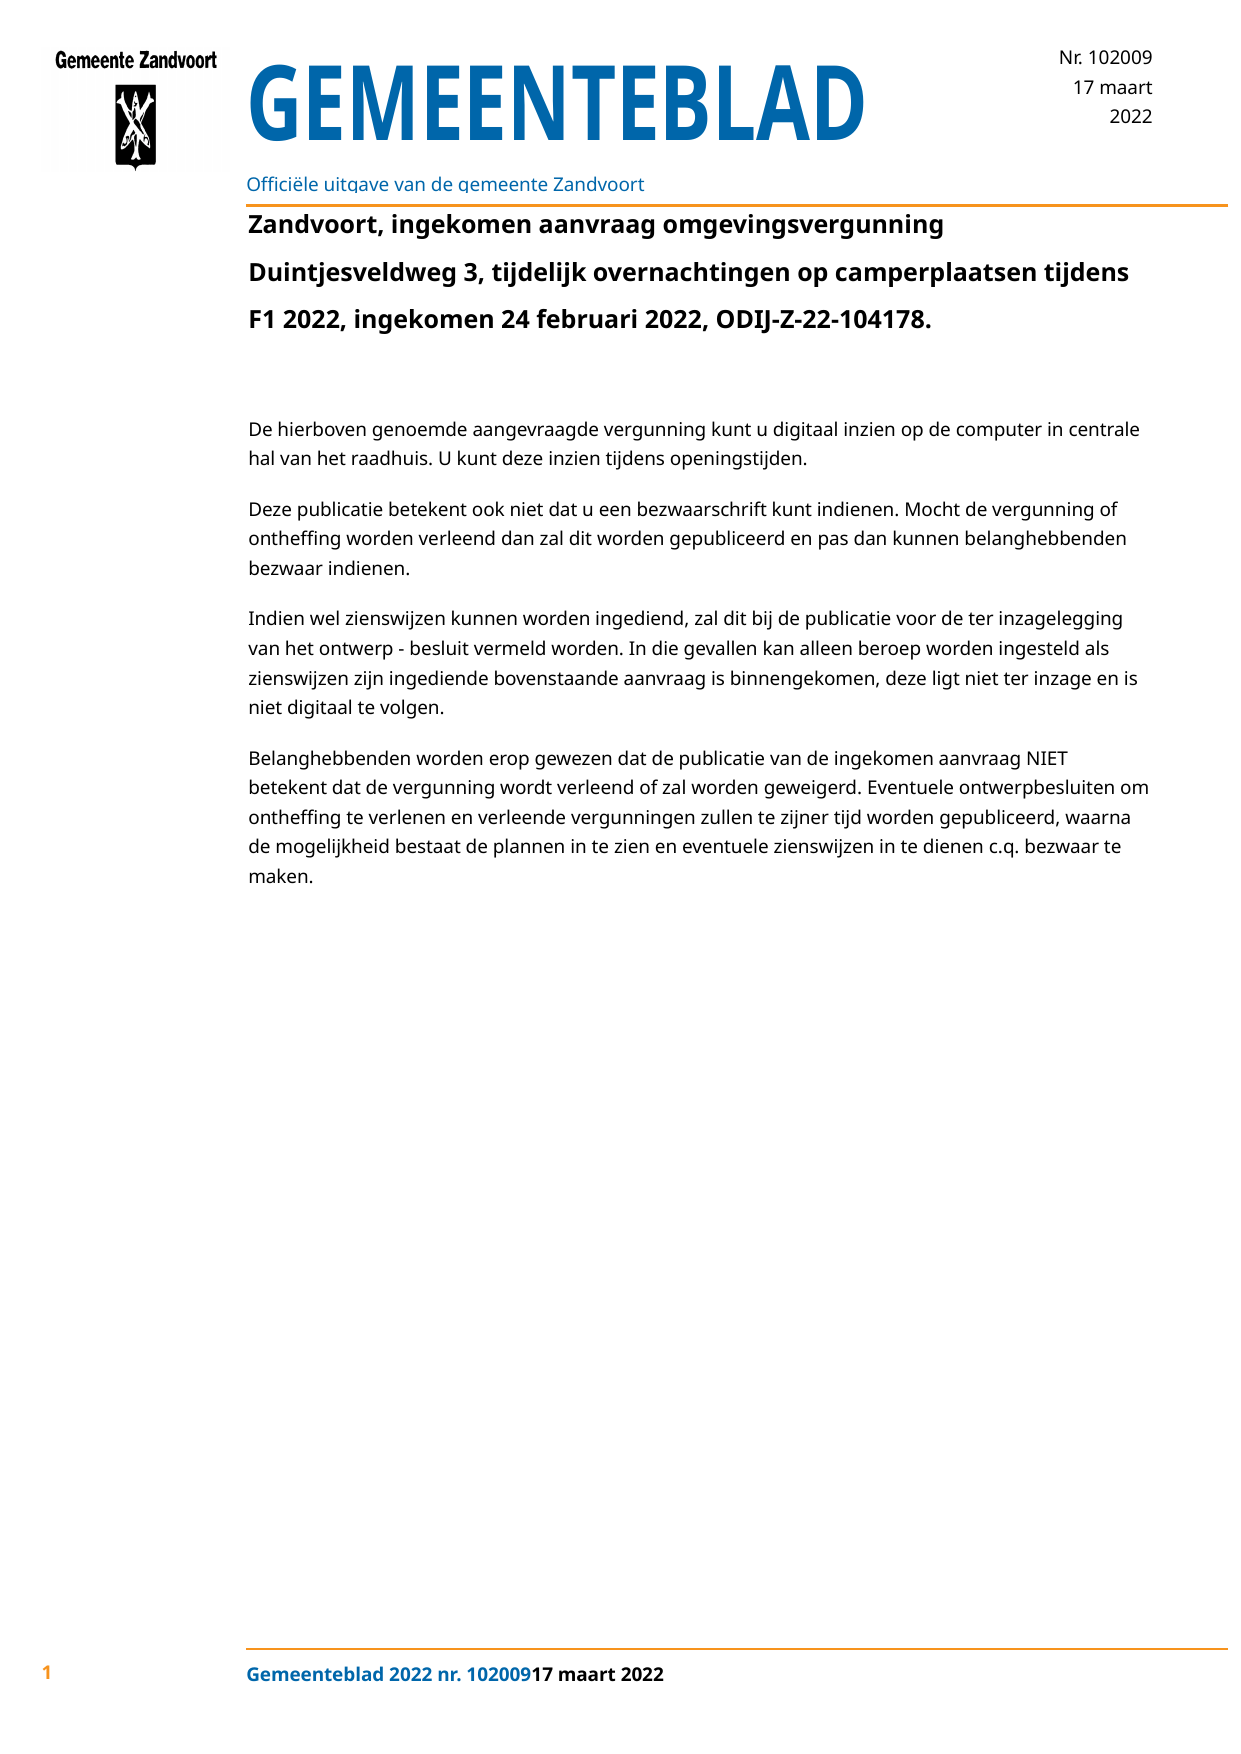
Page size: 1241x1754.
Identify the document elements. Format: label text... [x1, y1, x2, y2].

text Belanghebbenden worden erop gewezen dat de publicatie van de ingekomen aanvraag NIET betekent dat de vergunning wordt verleend of zal worden geweigerd. Eventuele ontwerpbesluiten om ontheffing te verlenen en verleende vergunningen zullen te zijner tijd worden gepubliceerd, waarna de mogelijkheid bestaat de plannen in te zien en eventuele zienswijzen in te dienen c.q. bezwaar te maken. [248, 745, 1152, 889]
text Deze publicatie betekent ook niet dat u een bezwaarschrift kunt indienen. Mocht de vergunning of ontheffing worden verleend dan zal dit worden gepubliceerd en pas dan kunnen belanghebbenden bezwaar indienen. [248, 496, 1152, 581]
picture [41, 47, 231, 172]
text Indien wel zienswijzen kunnen worden ingediend, zal dit bij de publicatie voor de ter inzagelegging van het ontwerp - besluit vermeld worden. In die gevallen kan alleen beroep worden ingesteld als zienswijzen zijn ingediende bovenstaande aanvraag is binnengekomen, deze ligt niet ter inzage en is niet digitaal te volgen. [248, 606, 1152, 720]
text De hierboven genoemde aangevraagde vergunning kunt u digitaal inzien op de computer in centrale hal van het raadhuis. U kunt deze inzien tijdens openingstijden. [248, 416, 1152, 471]
text Zandvoort, ingekomen aanvraag omgevingsvergunning Duintjesveldweg 3, tijdelijk overnachtingen op camperplaatsen tijdens F1 2022, ingekomen 24 februari 2022, ODIJ-Z-22-104178. [248, 207, 1152, 336]
